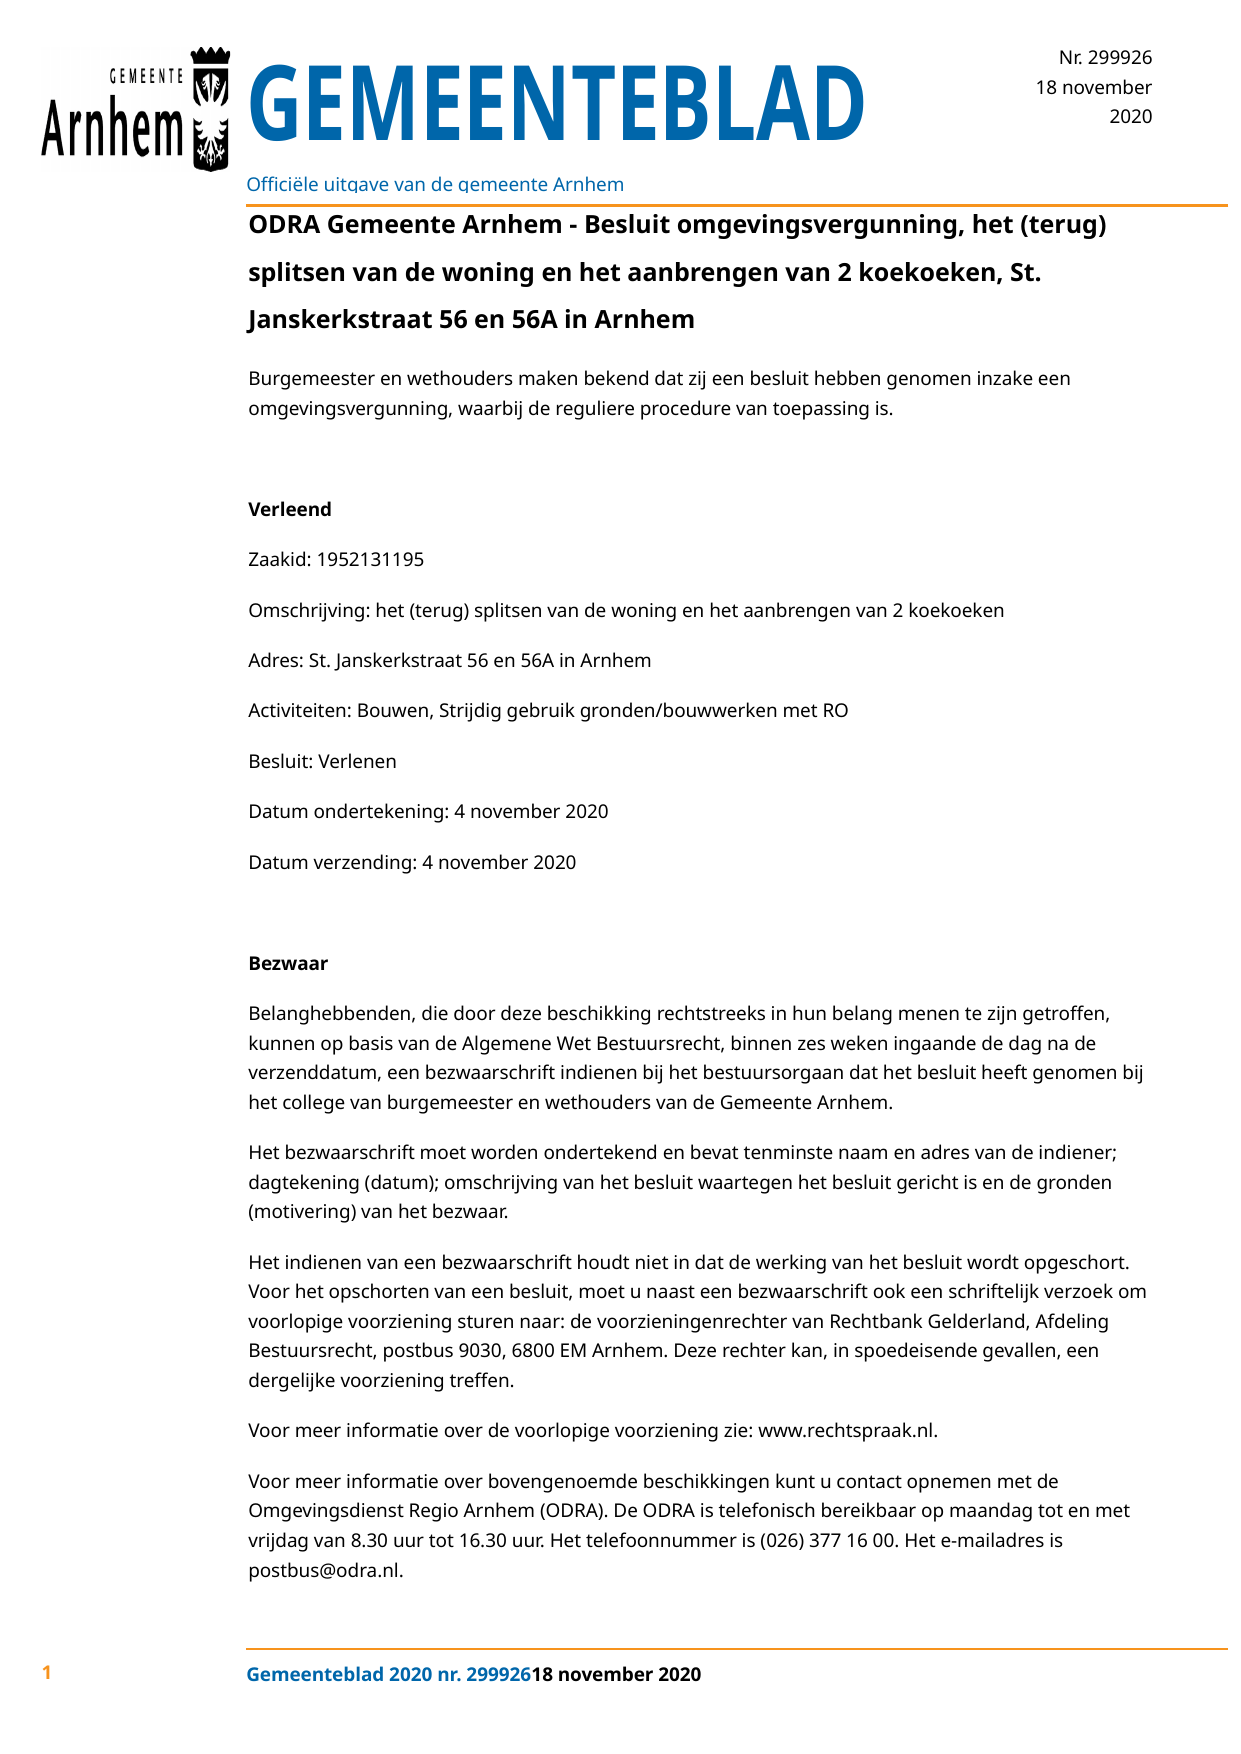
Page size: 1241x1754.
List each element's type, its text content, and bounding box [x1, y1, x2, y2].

text Zaakid: 1952131195 [248, 546, 1152, 572]
text Datum verzending: 4 november 2020 [248, 849, 1152, 874]
text Voor meer informatie over bovengenoemde beschikkingen kunt u contact opnemen met de Omgevingsdienst Regio Arnhem (ODRA). De ODRA is telefonisch bereikbaar op maandag tot en met vrijdag van 8.30 uur tot 16.30 uur. Het telefoonnummer is (026) 377 16 00. Het e-mailadres is postbus@odra.nl. [248, 1468, 1152, 1582]
text Het indienen van een bezwaarschrift houdt niet in dat de werking van het besluit wordt opgeschort. Voor het opschorten van een besluit, moet u naast een bezwaarschrift ook een schriftelijk verzoek om voorlopige voorziening sturen naar: de voorzieningenrechter van Rechtbank Gelderland, Afdeling Bestuursrecht, postbus 9030, 6800 EM Arnhem. Deze rechter kan, in spoedeisende gevallen, een dergelijke voorziening treffen. [248, 1249, 1152, 1393]
text Burgemeester en wethouders maken bekend dat zij een besluit hebben genomen inzake een omgevingsvergunning, waarbij de reguliere procedure van toepassing is. [248, 366, 1152, 421]
text Voor meer informatie over de voorlopige voorziening zie: www.rechtspraak.nl. [248, 1418, 1152, 1443]
text Verleend [248, 496, 1152, 522]
picture [41, 47, 231, 172]
text Activiteiten: Bouwen, Strijdig gebruik gronden/bouwwerken met RO [248, 698, 1152, 723]
text ODRA Gemeente Arnhem - Besluit omgevingsvergunning, het (terug) splitsen van de woning en het aanbrengen van 2 koekoeken, St. Janskerkstraat 56 en 56A in Arnhem [248, 207, 1152, 336]
text Datum ondertekening: 4 november 2020 [248, 798, 1152, 824]
text Bezwaar [248, 950, 1152, 975]
text Omschrijving: het (terug) splitsen van de woning en het aanbrengen van 2 koekoeken [248, 597, 1152, 622]
text Besluit: Verlenen [248, 748, 1152, 774]
text Het bezwaarschrift moet worden ondertekend en bevat tenminste naam en adres van de indiener; dagtekening (datum); omschrijving van het besluit waartegen het besluit gericht is en de gronden (motivering) van het bezwaar. [248, 1139, 1152, 1224]
text Belanghebbenden, die door deze beschikking rechtstreeks in hun belang menen te zijn getroffen, kunnen op basis van de Algemene Wet Bestuursrecht, binnen zes weken ingaande de dag na de verzenddatum, een bezwaarschrift indienen bij het bestuursorgaan dat het besluit heeft genomen bij het college van burgemeester en wethouders van de Gemeente Arnhem. [248, 1000, 1152, 1114]
text Adres: St. Janskerkstraat 56 en 56A in Arnhem [248, 647, 1152, 673]
